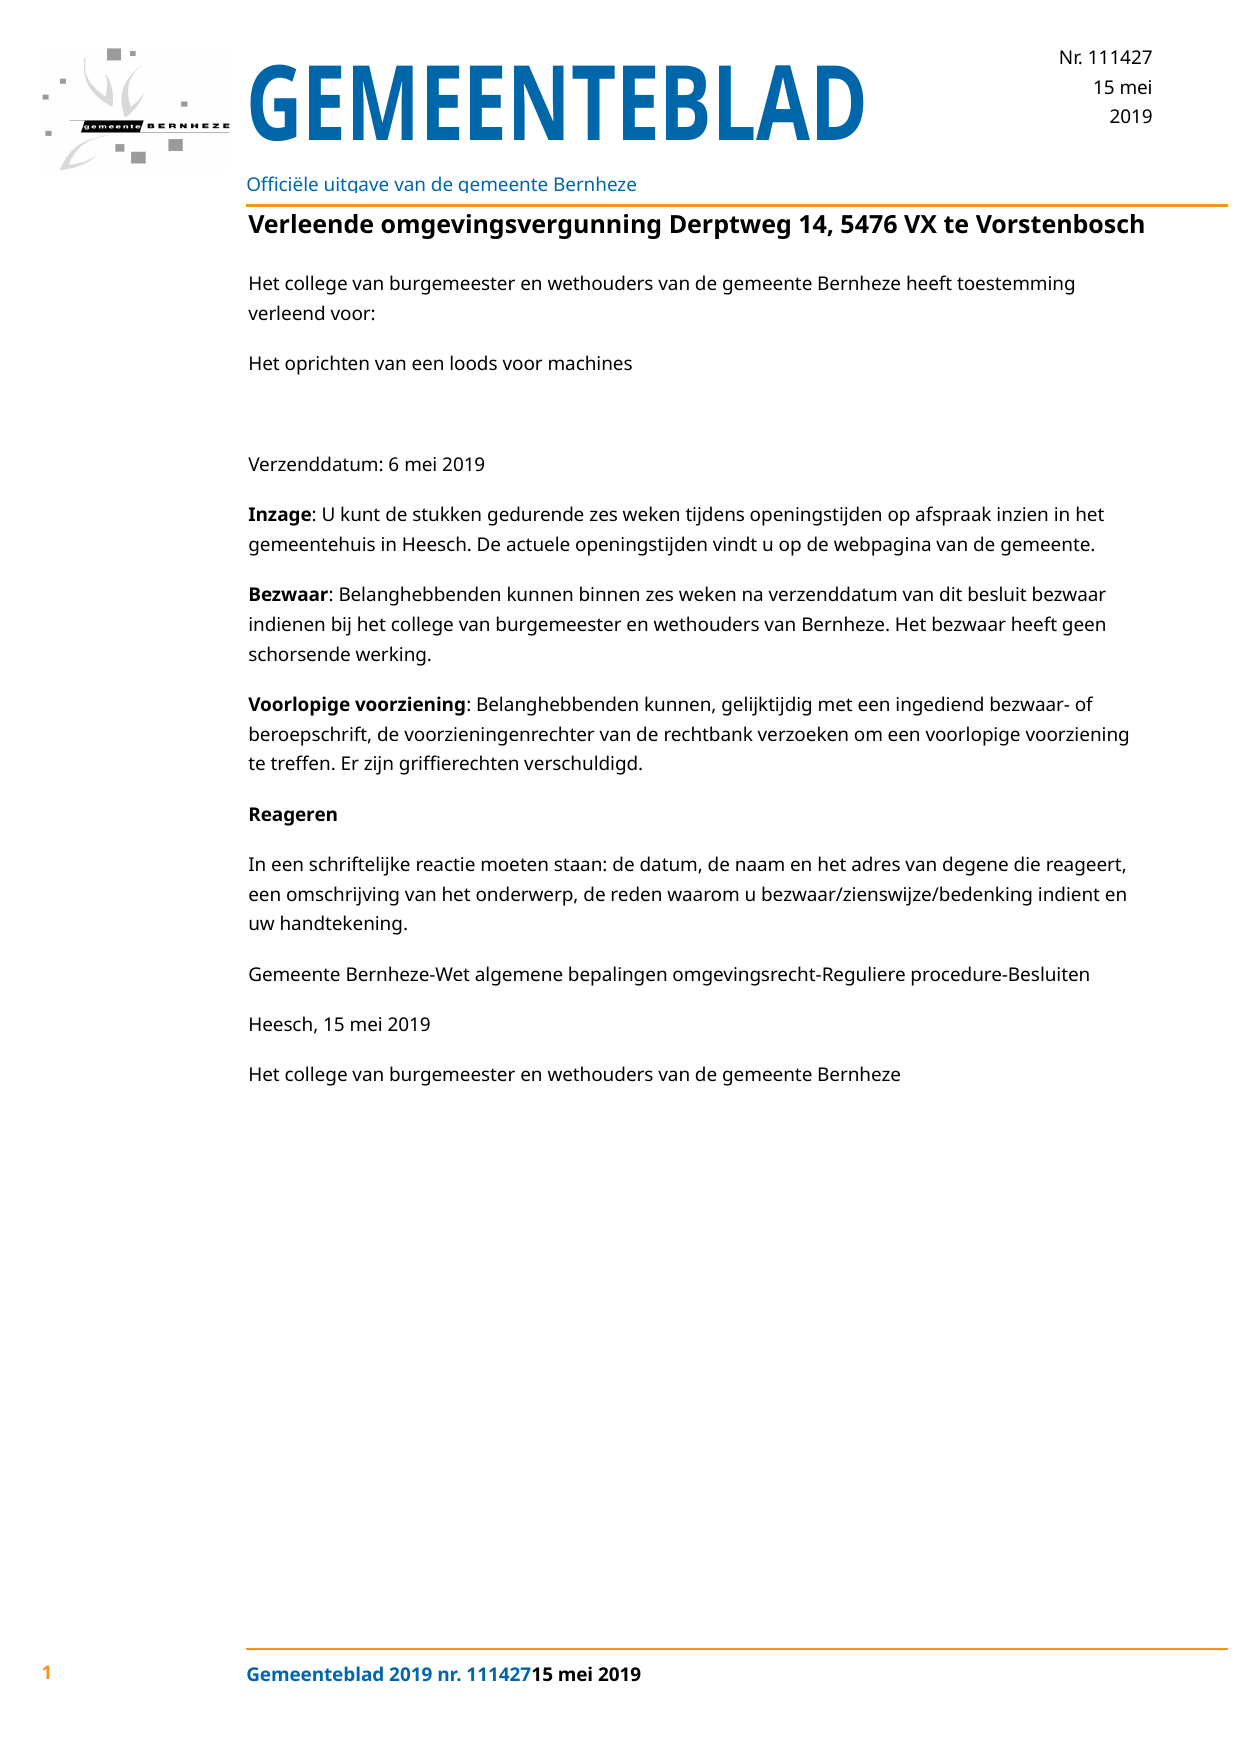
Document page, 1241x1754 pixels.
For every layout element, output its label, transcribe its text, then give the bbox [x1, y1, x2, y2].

picture [41, 47, 231, 172]
text Het college van burgemeester en wethouders van de gemeente Bernheze heeft toestemming verleend voor: [248, 270, 1152, 326]
text Gemeente Bernheze-Wet algemene bepalingen omgevingsrecht-Reguliere procedure-Besluiten [248, 961, 1152, 986]
text Inzage: U kunt de stukken gedurende zes weken tijdens openingstijden op afspraak inzien in het gemeentehuis in Heesch. De actuele openingstijden vindt u op de webpagina van de gemeente. [248, 502, 1152, 557]
text Bezwaar: Belanghebbenden kunnen binnen zes weken na verzenddatum van dit besluit bezwaar indienen bij het college van burgemeester en wethouders van Bernheze. Het bezwaar heeft geen schorsende werking. [248, 582, 1152, 666]
text Verleende omgevingsvergunning Derptweg 14, 5476 VX te Vorstenbosch [248, 207, 1152, 241]
text Verzenddatum: 6 mei 2019 [248, 451, 1152, 477]
text Reageren [248, 801, 1152, 826]
text Het oprichten van een loods voor machines [248, 350, 1152, 376]
text Heesch, 15 mei 2019 [248, 1011, 1152, 1037]
text Het college van burgemeester en wethouders van de gemeente Bernheze [248, 1062, 1152, 1087]
text In een schriftelijke reactie moeten staan: de datum, de naam en het adres van degene die reageert, een omschrijving van het onderwerp, de reden waarom u bezwaar/zienswijze/bedenking indient en uw handtekening. [248, 851, 1152, 936]
text Voorlopige voorziening: Belanghebbenden kunnen, gelijktijdig met een ingediend bezwaar- of beroepschrift, de voorzieningenrechter van de rechtbank verzoeken om een voorlopige voorziening te treffen. Er zijn griffierechten verschuldigd. [248, 691, 1152, 776]
